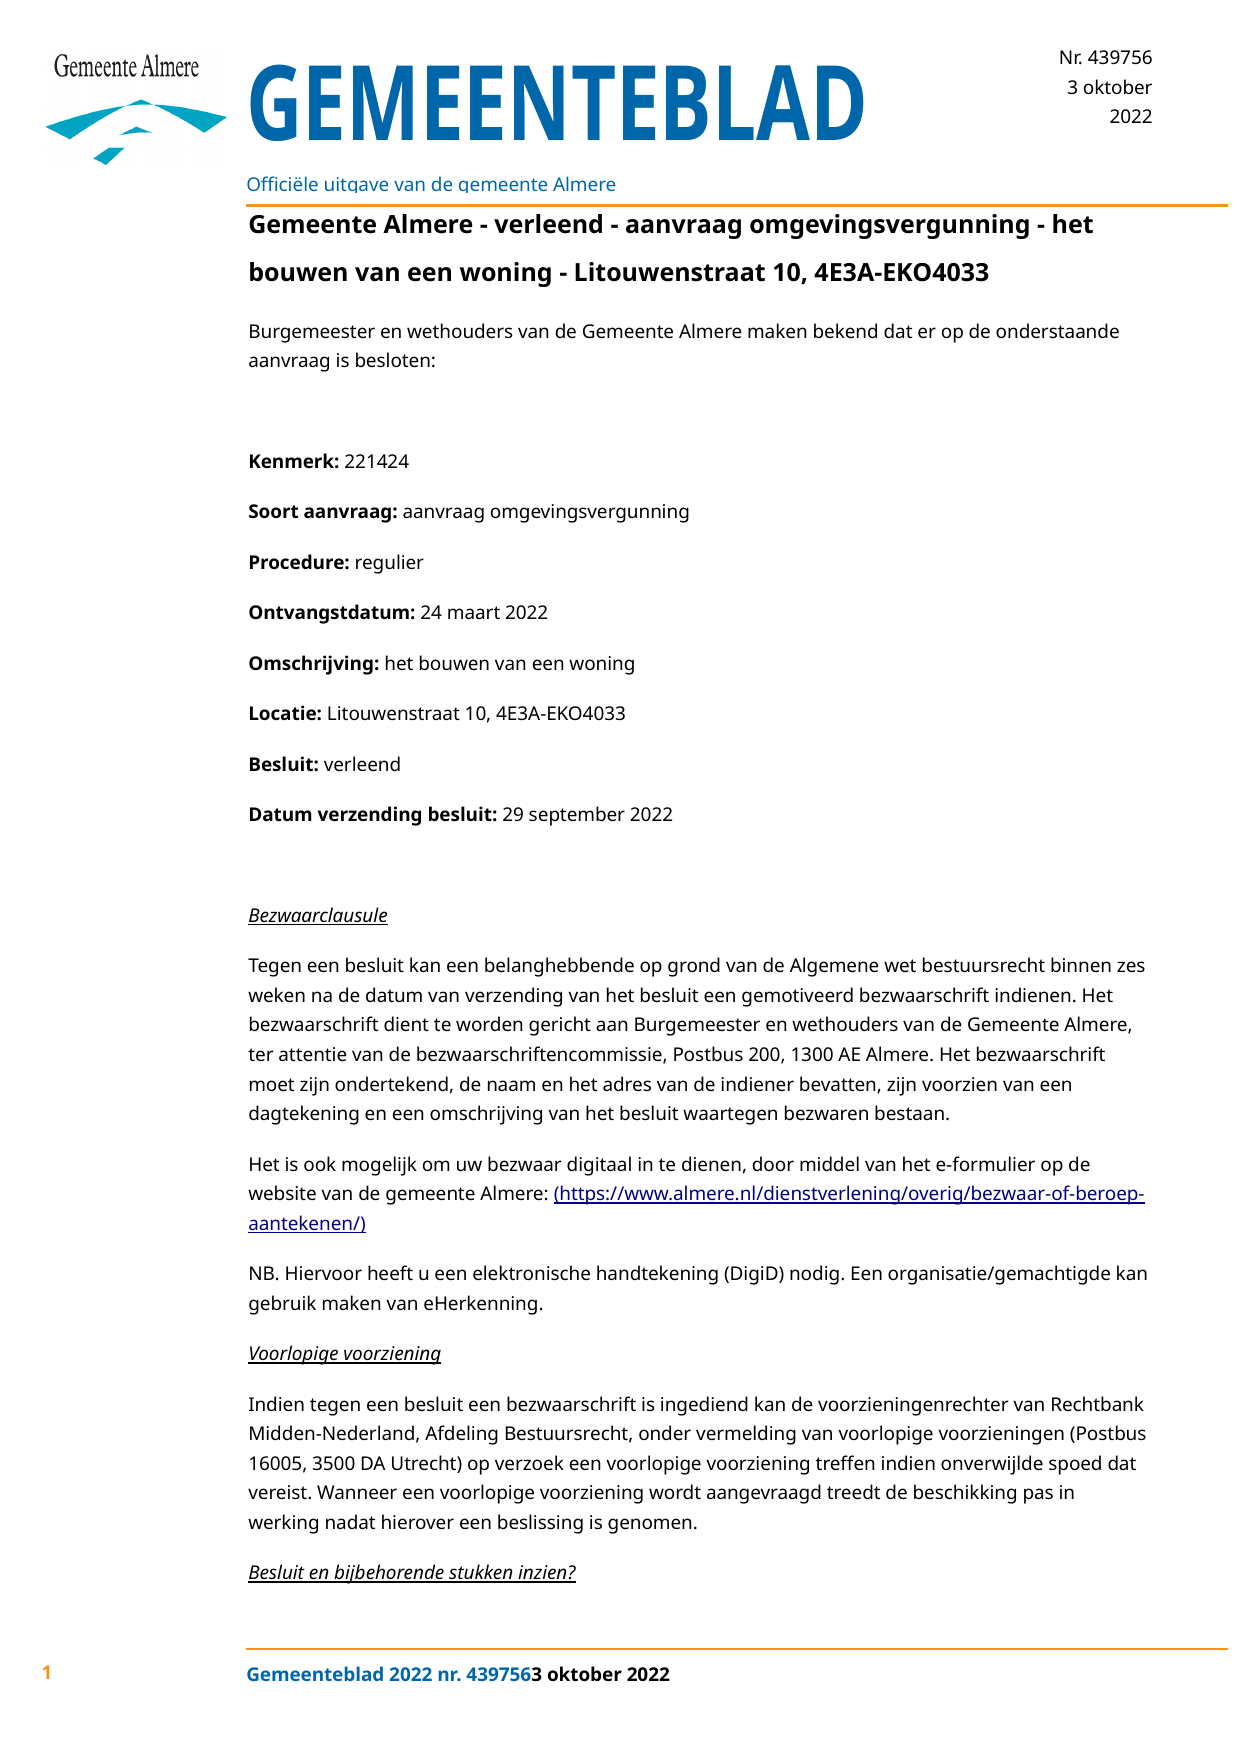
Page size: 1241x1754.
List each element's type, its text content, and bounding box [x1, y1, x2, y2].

text Bezwaarclausule [248, 902, 1152, 928]
text Indien tegen een besluit een bezwaarschrift is ingediend kan de voorzieningenrechter van Rechtbank Midden-Nederland, Afdeling Bestuursrecht, onder vermelding van voorlopige voorzieningen (Postbus 16005, 3500 DA Utrecht) op verzoek een voorlopige voorziening treffen indien onverwijlde spoed dat vereist. Wanneer een voorlopige voorziening wordt aangevraagd treedt de beschikking pas in werking nadat hierover een beslissing is genomen. [248, 1391, 1152, 1535]
text Voorlopige voorziening [248, 1340, 1152, 1366]
text Soort aanvraag: aanvraag omgevingsvergunning [248, 499, 1152, 524]
text Het is ook mogelijk om uw bezwaar digitaal in te dienen, door middel van het e-formulier op de website van de gemeente Almere: (https://www.almere.nl/dienstverlening/overig/bezwaar-of-beroep-aantekenen/) [248, 1151, 1152, 1236]
text Besluit: verleend [248, 751, 1152, 777]
text Omschrijving: het bouwen van een woning [248, 650, 1152, 676]
text Gemeente Almere - verleend - aanvraag omgevingsvergunning - het bouwen van een woning - Litouwenstraat 10, 4E3A-EKO4033 [248, 207, 1152, 288]
text NB. Hiervoor heeft u een elektronische handtekening (DigiD) nodig. Een organisatie/gemachtigde kan gebruik maken van eHerkenning. [248, 1260, 1152, 1316]
text Kenmerk: 221424 [248, 448, 1152, 474]
text Ontvangstdatum: 24 maart 2022 [248, 599, 1152, 625]
text Burgemeester en wethouders van de Gemeente Almere maken bekend dat er op de onderstaande aanvraag is besloten: [248, 318, 1152, 373]
text Locatie: Litouwenstraat 10, 4E3A-EKO4033 [248, 700, 1152, 726]
text Datum verzending besluit: 29 september 2022 [248, 801, 1152, 827]
picture [41, 47, 231, 172]
text Procedure: regulier [248, 549, 1152, 575]
text Besluit en bijbehorende stukken inzien? [248, 1559, 1152, 1585]
text Tegen een besluit kan een belanghebbende op grond van de Algemene wet bestuursrecht binnen zes weken na de datum van verzending van het besluit een gemotiveerd bezwaarschrift indienen. Het bezwaarschrift dient te worden gericht aan Burgemeester en wethouders van de Gemeente Almere, ter attentie van de bezwaarschriftencommissie, Postbus 200, 1300 AE Almere. Het bezwaarschrift moet zijn ondertekend, de naam en het adres van de indiener bevatten, zijn voorzien van een dagtekening en een omschrijving van het besluit waartegen bezwaren bestaan. [248, 952, 1152, 1126]
